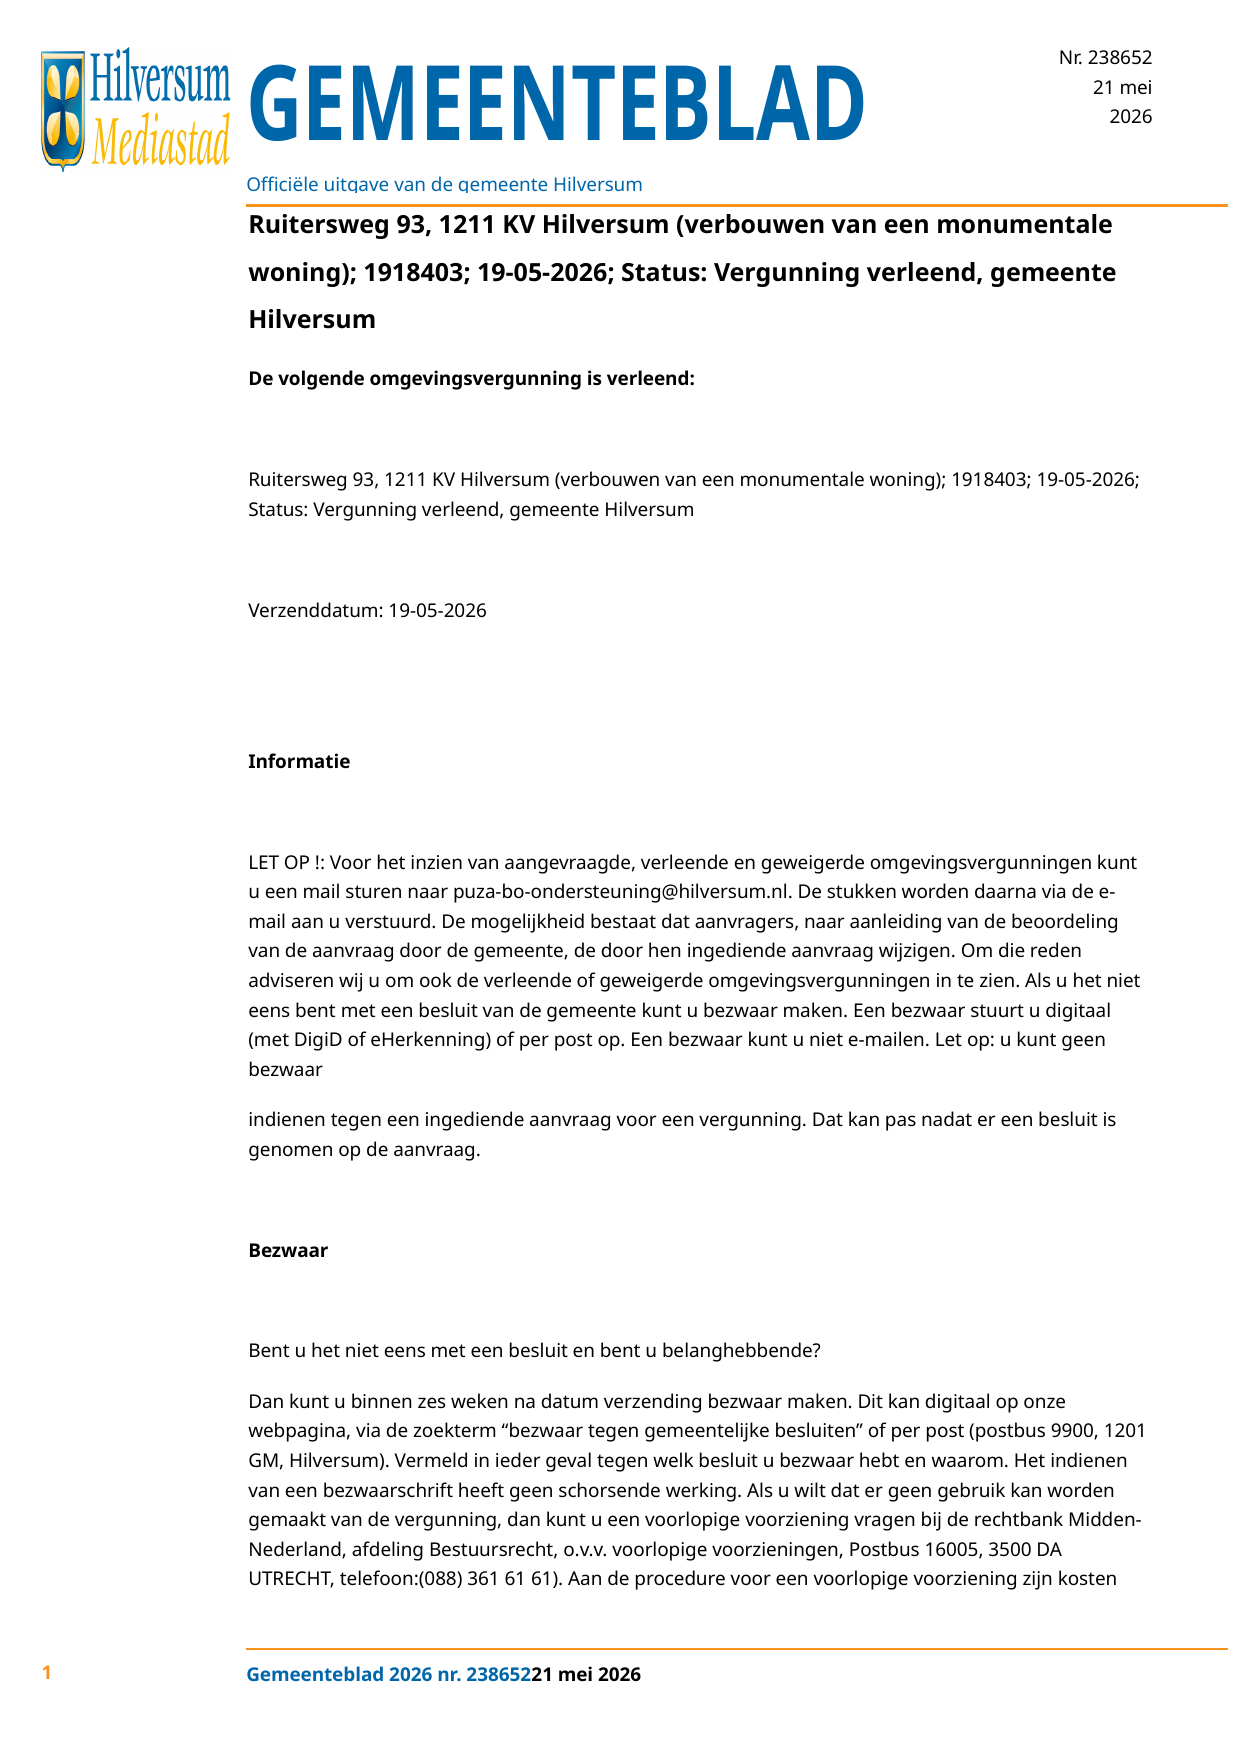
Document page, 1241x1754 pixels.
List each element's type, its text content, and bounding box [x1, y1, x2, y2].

text Ruitersweg 93, 1211 KV Hilversum (verbouwen van een monumentale woning); 1918403; 19-05-2026; Status: Vergunning verleend, gemeente Hilversum [248, 207, 1152, 336]
text LET OP !: Voor het inzien van aangevraagde, verleende en geweigerde omgevingsvergunningen kunt u een mail sturen naar puza-bo-ondersteuning@hilversum.nl. De stukken worden daarna via de e-mail aan u verstuurd. De mogelijkheid bestaat dat aanvragers, naar aanleiding van de beoordeling van de aanvraag door de gemeente, de door hen ingediende aanvraag wijzigen. Om die reden adviseren wij u om ook de verleende of geweigerde omgevingsvergunningen in te zien. Als u het niet eens bent met een besluit van de gemeente kunt u bezwaar maken. Een bezwaar stuurt u digitaal (met DigiD of eHerkenning) of per post op. Een bezwaar kunt u niet e-mailen. Let op: u kunt geen bezwaar [248, 849, 1152, 1082]
text Bezwaar [248, 1237, 1152, 1262]
text Bent u het niet eens met een besluit en bent u belanghebbende? [248, 1338, 1152, 1363]
text indienen tegen een ingediende aanvraag voor een vergunning. Dat kan pas nadat er een besluit is genomen op de aanvraag. [248, 1106, 1152, 1162]
text Informatie [248, 748, 1152, 774]
picture [41, 47, 231, 172]
text De volgende omgevingsvergunning is verleend: [248, 366, 1152, 391]
text Dan kunt u binnen zes weken na datum verzending bezwaar maken. Dit kan digitaal op onze webpagina, via de zoekterm “bezwaar tegen gemeentelijke besluiten” of per post (postbus 9900, 1201 GM, Hilversum). Vermeld in ieder geval tegen welk besluit u bezwaar hebt en waarom. Het indienen van een bezwaarschrift heeft geen schorsende werking. Als u wilt dat er geen gebruik kan worden gemaakt van de vergunning, dan kunt u een voorlopige voorziening vragen bij de rechtbank Midden-Nederland, afdeling Bestuursrecht, o.v.v. voorlopige voorzieningen, Postbus 16005, 3500 DA UTRECHT, telefoon:(088) 361 61 61). Aan de procedure voor een voorlopige voorziening zijn kosten [248, 1388, 1152, 1591]
text Ruitersweg 93, 1211 KV Hilversum (verbouwen van een monumentale woning); 1918403; 19-05-2026; Status: Vergunning verleend, gemeente Hilversum [248, 466, 1152, 522]
text Verzenddatum: 19-05-2026 [248, 597, 1152, 622]
